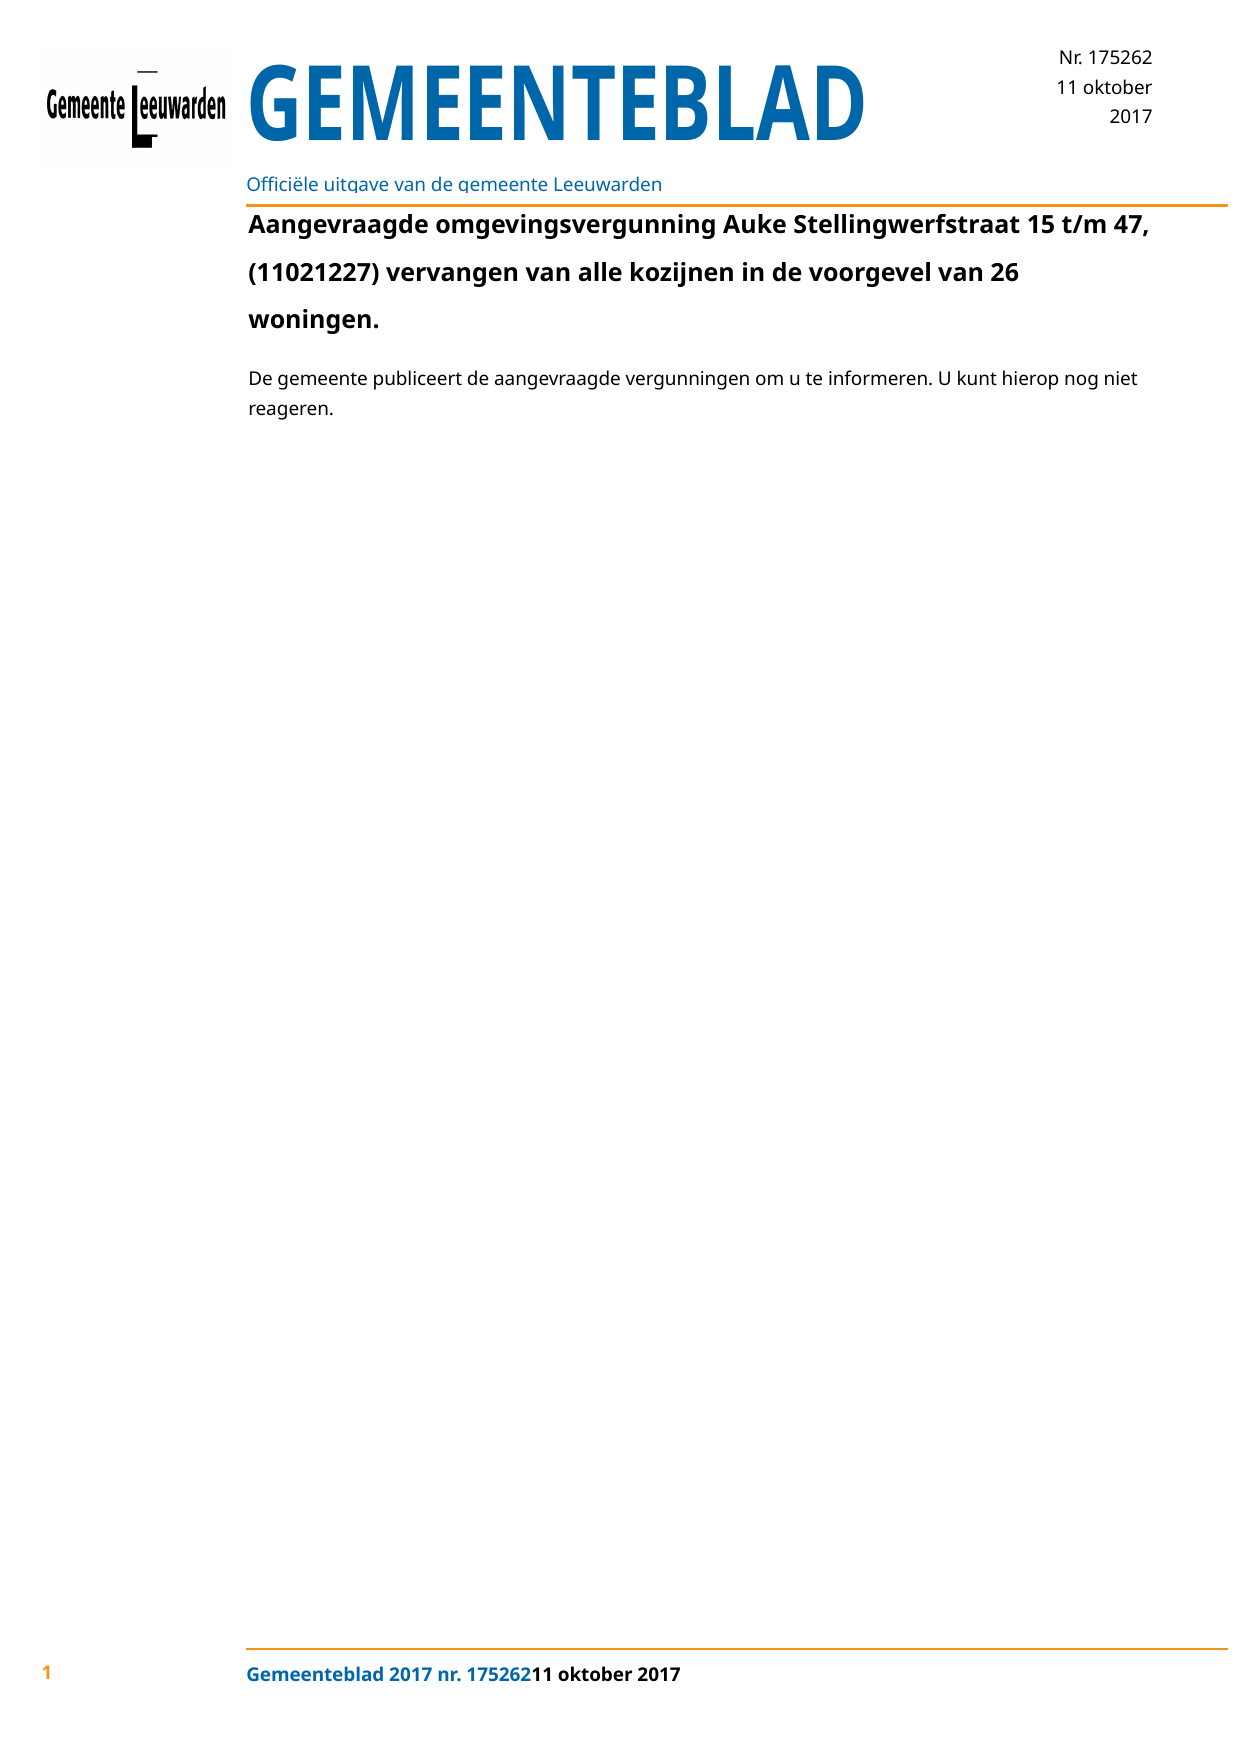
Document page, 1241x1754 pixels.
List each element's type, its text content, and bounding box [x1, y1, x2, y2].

text Aangevraagde omgevingsvergunning Auke Stellingwerfstraat 15 t/m 47, (11021227) vervangen van alle kozijnen in de voorgevel van 26 woningen. [248, 207, 1152, 336]
text De gemeente publiceert de aangevraagde vergunningen om u te informeren. U kunt hierop nog niet reageren. [248, 366, 1152, 421]
picture [41, 47, 231, 172]
